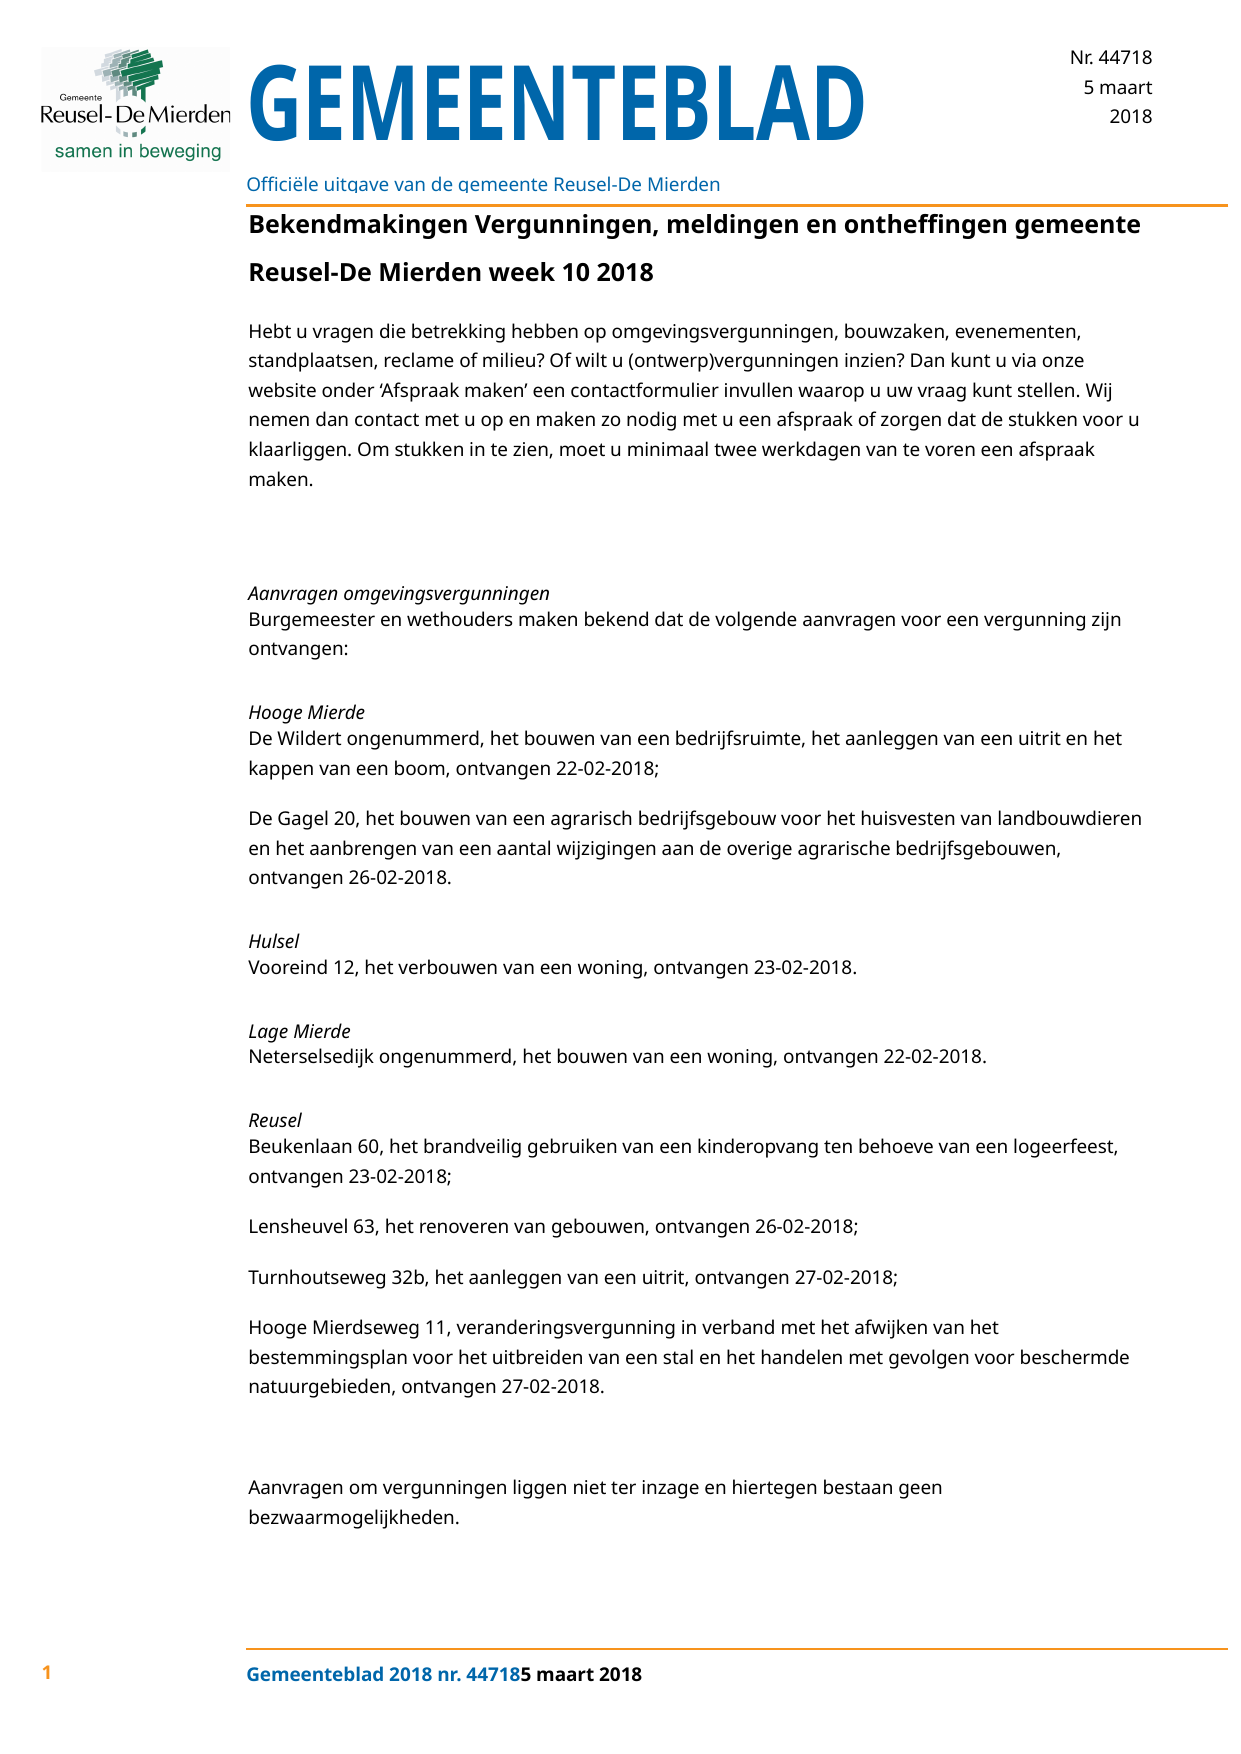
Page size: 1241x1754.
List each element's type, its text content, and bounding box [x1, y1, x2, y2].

text Hebt u vragen die betrekking hebben op omgevingsvergunningen, bouwzaken, evenementen, standplaatsen, reclame of milieu? Of wilt u (ontwerp)vergunningen inzien? Dan kunt u via onze website onder ‘Afspraak maken’ een contactformulier invullen waarop u uw vraag kunt stellen. Wij nemen dan contact met u op en maken zo nodig met u een afspraak of zorgen dat de stukken voor u klaarliggen. Om stukken in te zien, moet u minimaal twee werkdagen van te voren een afspraak maken. [248, 318, 1152, 492]
text Hulsel [248, 928, 1152, 954]
text Turnhoutseweg 32b, het aanleggen van een uitrit, ontvangen 27-02-2018; [248, 1264, 1152, 1289]
text Hooge Mierdseweg 11, veranderingsvergunning in verband met het afwijken van het bestemmingsplan voor het uitbreiden van een stal en het handelen met gevolgen voor beschermde natuurgebieden, ontvangen 27-02-2018. [248, 1314, 1152, 1399]
text Neterselsedijk ongenummerd, het bouwen van een woning, ontvangen 22-02-2018. [248, 1044, 1152, 1069]
text Aanvragen om vergunningen liggen niet ter inzage en hiertegen bestaan geen bezwaarmogelijkheden. [248, 1474, 1152, 1529]
text Beukenlaan 60, het brandveilig gebruiken van een kinderopvang ten behoeve van een logeerfeest, ontvangen 23-02-2018; [248, 1133, 1152, 1189]
text Lage Mierde [248, 1018, 1152, 1044]
text De Wildert ongenummerd, het bouwen van een bedrijfsruimte, het aanleggen van een uitrit en het kappen van een boom, ontvangen 22-02-2018; [248, 725, 1152, 781]
text De Gagel 20, het bouwen van een agrarisch bedrijfsgebouw voor het huisvesten van landbouwdieren en het aanbrengen van een aantal wijzigingen aan de overige agrarische bedrijfsgebouwen, ontvangen 26-02-2018. [248, 805, 1152, 890]
text Aanvragen omgevingsvergunningen [248, 580, 1152, 606]
text Hooge Mierde [248, 699, 1152, 725]
text Lensheuvel 63, het renoveren van gebouwen, ontvangen 26-02-2018; [248, 1213, 1152, 1239]
text Reusel [248, 1108, 1152, 1133]
text Vooreind 12, het verbouwen van een woning, ontvangen 23-02-2018. [248, 954, 1152, 980]
text Burgemeester en wethouders maken bekend dat de volgende aanvragen voor een vergunning zijn ontvangen: [248, 606, 1152, 661]
text Bekendmakingen Vergunningen, meldingen en ontheffingen gemeente Reusel-De Mierden week 10 2018 [248, 207, 1152, 288]
picture [41, 47, 231, 172]
